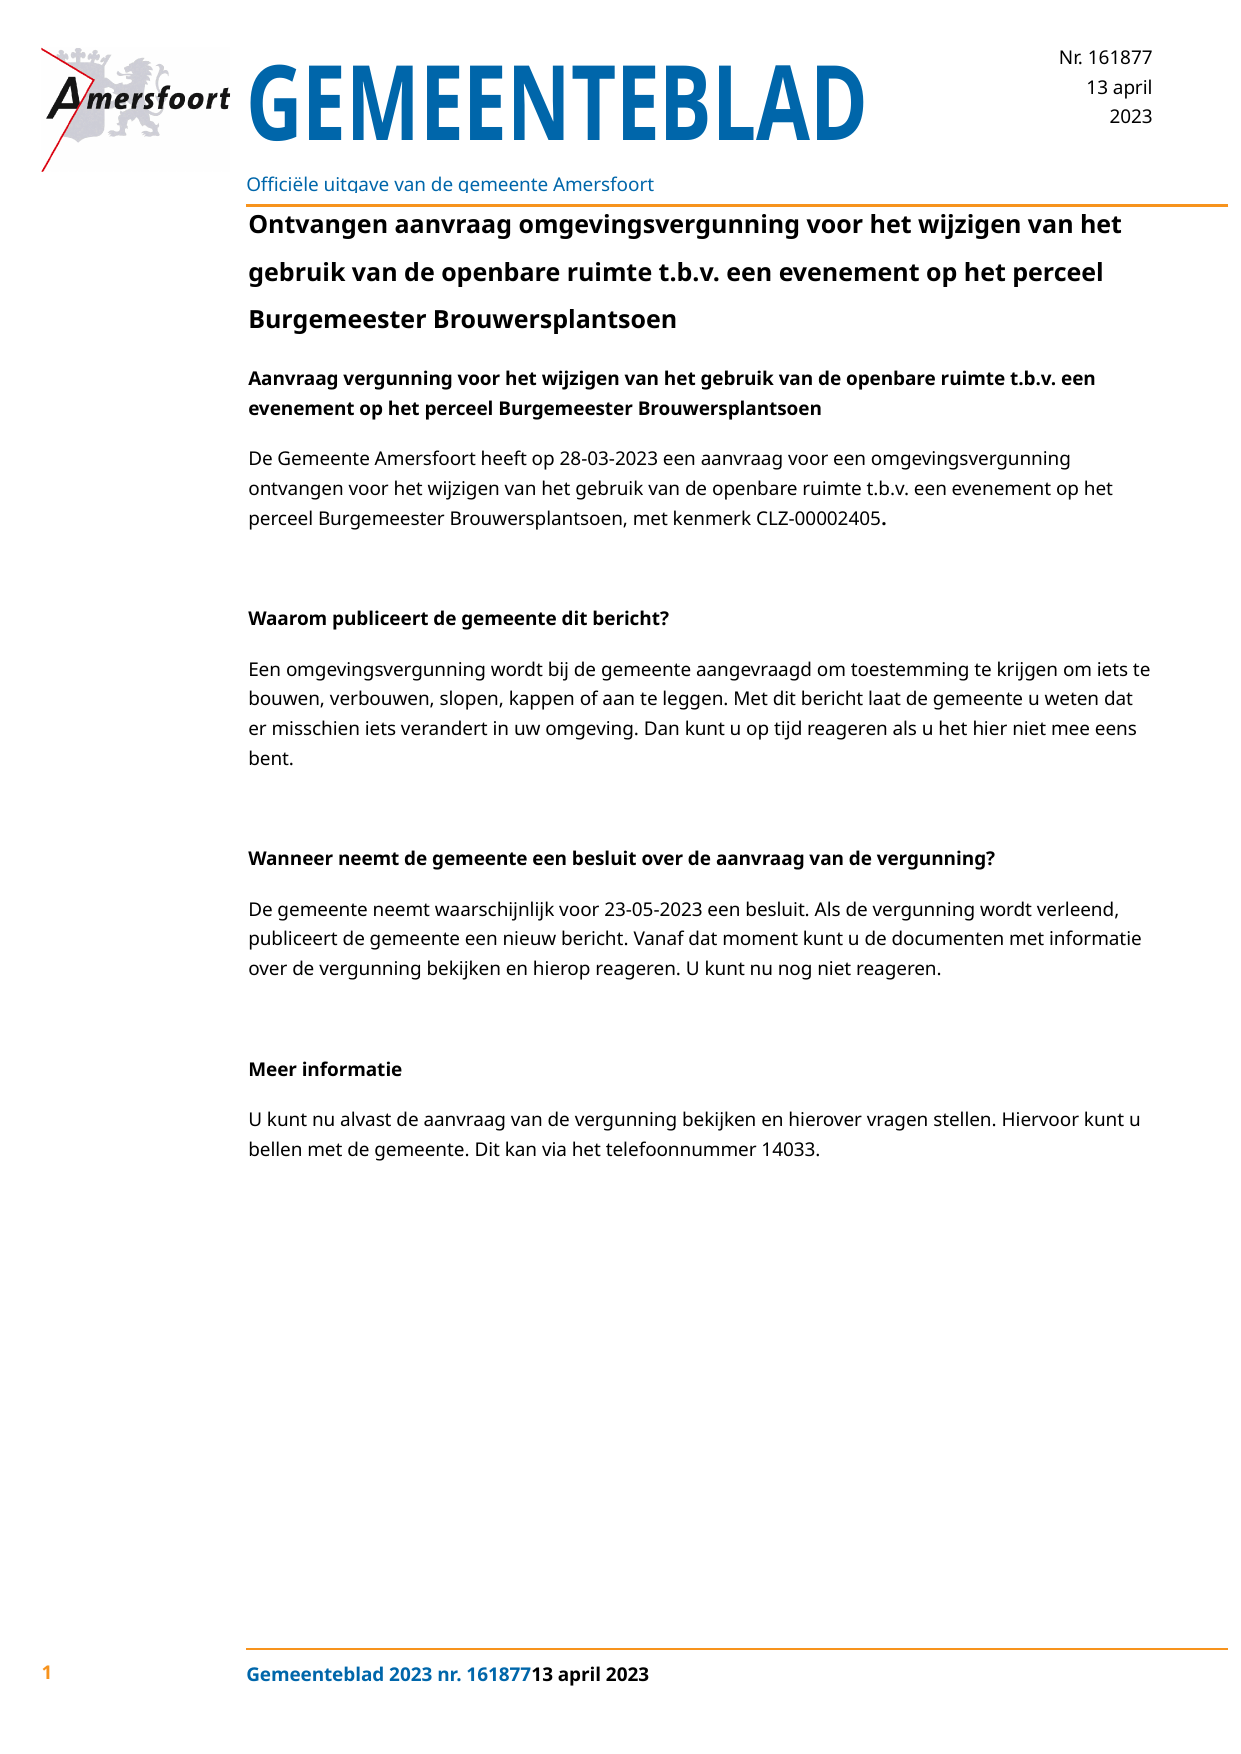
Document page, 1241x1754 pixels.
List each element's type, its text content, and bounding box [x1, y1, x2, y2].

text De gemeente neemt waarschijnlijk voor 23-05-2023 een besluit. Als de vergunning wordt verleend, publiceert de gemeente een nieuw bericht. Vanaf dat moment kunt u de documenten met informatie over de vergunning bekijken en hierop reageren. U kunt nu nog niet reageren. [248, 896, 1152, 981]
text Waarom publiceert de gemeente dit bericht? [248, 606, 1152, 631]
text Ontvangen aanvraag omgevingsvergunning voor het wijzigen van het gebruik van de openbare ruimte t.b.v. een evenement op het perceel Burgemeester Brouwersplantsoen [248, 207, 1152, 336]
text Meer informatie [248, 1056, 1152, 1082]
text Een omgevingsvergunning wordt bij de gemeente aangevraagd om toestemming te krijgen om iets te bouwen, verbouwen, slopen, kappen of aan te leggen. Met dit bericht laat de gemeente u weten dat er misschien iets verandert in uw omgeving. Dan kunt u op tijd reageren als u het hier niet mee eens bent. [248, 656, 1152, 770]
text Wanneer neemt de gemeente een besluit over de aanvraag van de vergunning? [248, 846, 1152, 871]
text De Gemeente Amersfoort heeft op 28-03-2023 een aanvraag voor een omgevingsvergunning ontvangen voor het wijzigen van het gebruik van de openbare ruimte t.b.v. een evenement op het perceel Burgemeester Brouwersplantsoen, met kenmerk CLZ-00002405. [248, 446, 1152, 530]
text Aanvraag vergunning voor het wijzigen van het gebruik van de openbare ruimte t.b.v. een evenement op het perceel Burgemeester Brouwersplantsoen [248, 366, 1152, 421]
picture [41, 47, 231, 172]
text U kunt nu alvast de aanvraag van de vergunning bekijken en hierover vragen stellen. Hiervoor kunt u bellen met de gemeente. Dit kan via het telefoonnummer 14033. [248, 1106, 1152, 1162]
